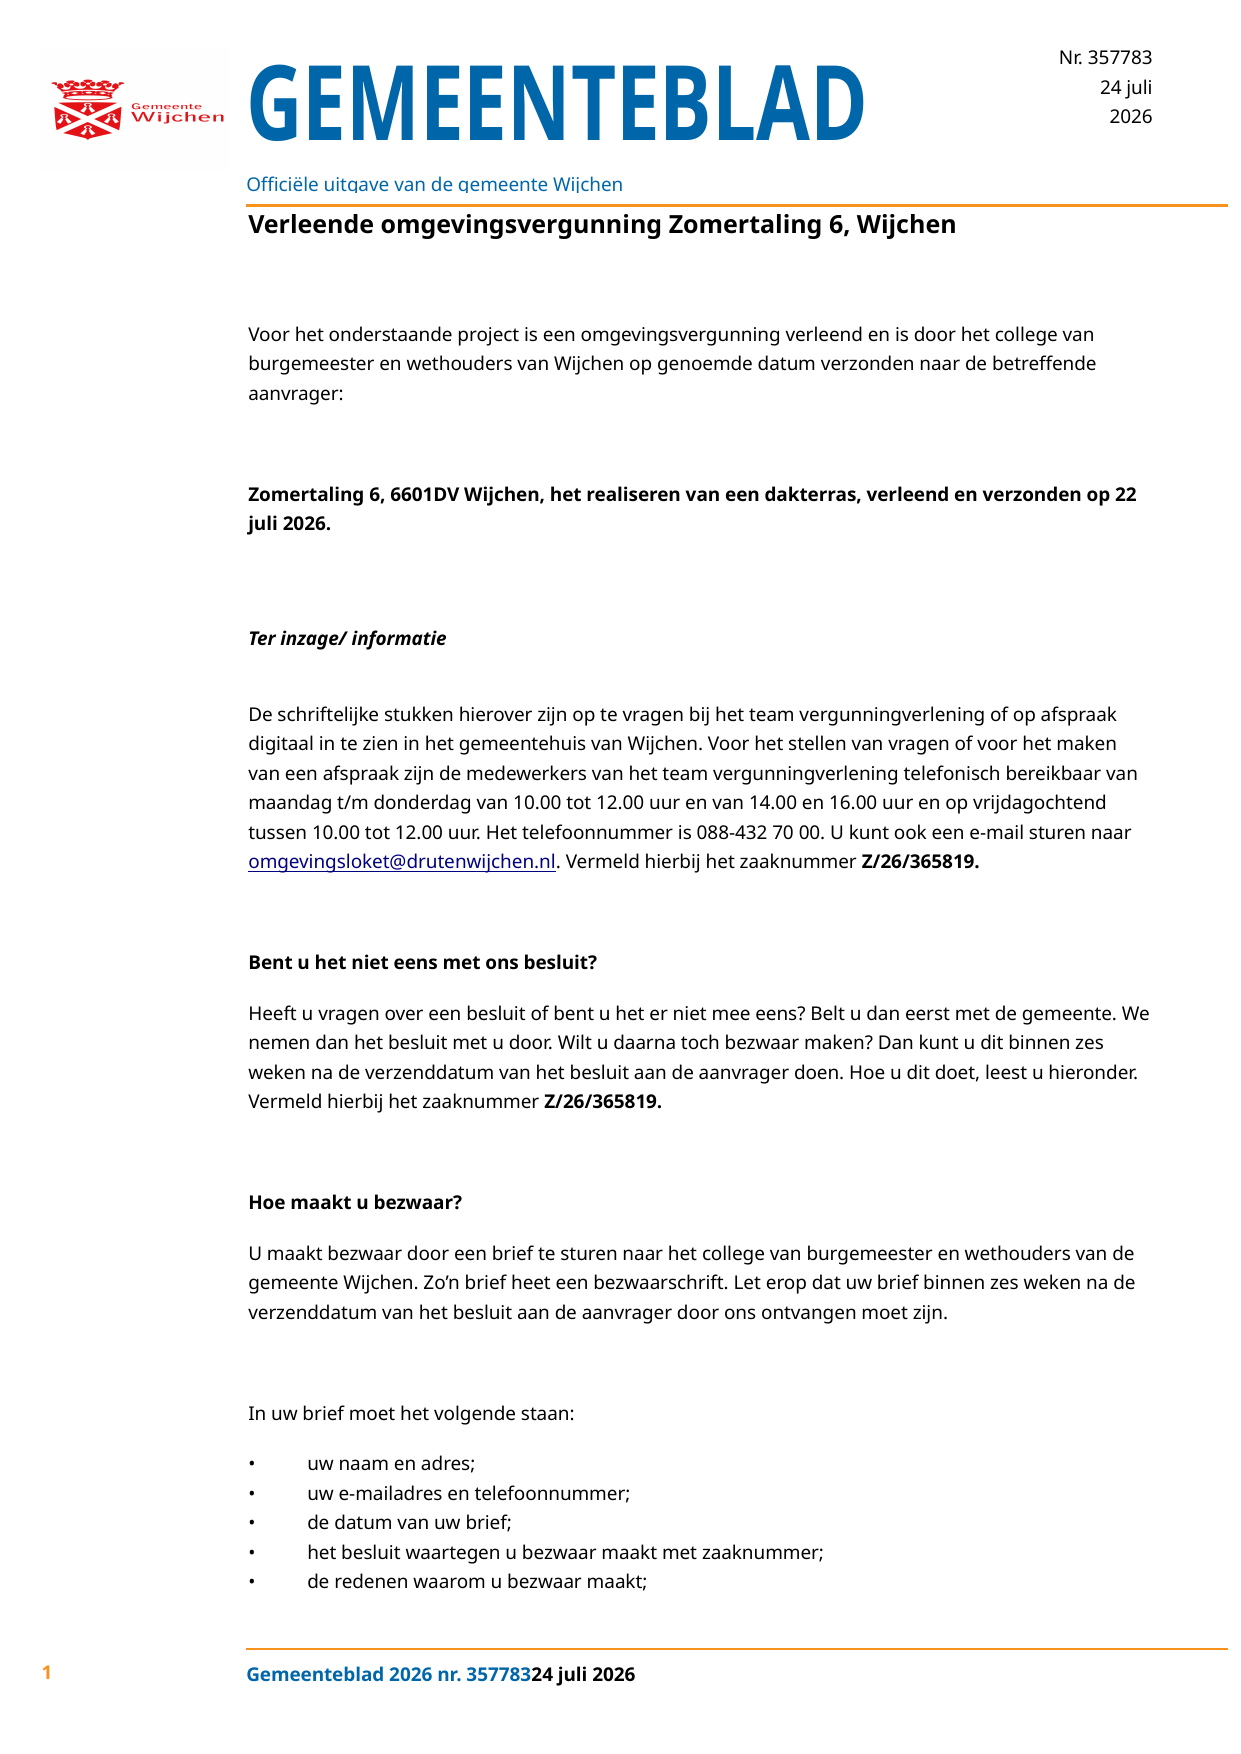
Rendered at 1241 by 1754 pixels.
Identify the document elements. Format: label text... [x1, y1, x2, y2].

picture [41, 47, 231, 172]
text U maakt bezwaar door een brief te sturen naar het college van burgemeester en wethouders van de gemeente Wijchen. Zo’n brief heet een bezwaarschrift. Let erop dat uw brief binnen zes weken na de verzenddatum van het besluit aan de aanvrager door ons ontvangen moet zijn. [248, 1240, 1152, 1325]
text Verleende omgevingsvergunning Zomertaling 6, Wijchen [248, 207, 1152, 241]
list de datum van uw brief; [248, 1509, 1152, 1535]
text Zomertaling 6, 6601DV Wijchen, het realiseren van een dakterras, verleend en verzonden op 22 juli 2026. [248, 481, 1152, 536]
text De schriftelijke stukken hierover zijn op te vragen bij het team vergunningverlening of op afspraak digitaal in te zien in het gemeentehuis van Wijchen. Voor het stellen van vragen of voor het maken van een afspraak zijn de medewerkers van het team vergunningverlening telefonisch bereikbaar van maandag t/m donderdag van 10.00 tot 12.00 uur en van 14.00 en 16.00 uur en op vrijdagochtend tussen 10.00 tot 12.00 uur. Het telefoonnummer is 088-432 70 00. U kunt ook een e-mail sturen naar omgevingsloket@drutenwijchen.nl. Vermeld hierbij het zaaknummer Z/26/365819. [248, 701, 1152, 874]
list het besluit waartegen u bezwaar maakt met zaaknummer; [248, 1539, 1152, 1565]
text In uw brief moet het volgende staan: [248, 1400, 1152, 1426]
list de redenen waarom u bezwaar maakt; [248, 1569, 1152, 1594]
text Bent u het niet eens met ons besluit? [248, 949, 1152, 975]
text Ter inzage/ informatie [248, 625, 1152, 650]
text Heeft u vragen over een besluit of bent u het er niet mee eens? Belt u dan eerst met de gemeente. We nemen dan het besluit met u door. Wilt u daarna toch bezwaar maken? Dan kunt u dit binnen zes weken na de verzenddatum van het besluit aan de aanvrager doen. Hoe u dit doet, leest u hieronder. Vermeld hierbij het zaaknummer Z/26/365819. [248, 1000, 1152, 1114]
list uw e-mailadres en telefoonnummer; [248, 1480, 1152, 1506]
text Voor het onderstaande project is een omgevingsvergunning verleend en is door het college van burgemeester en wethouders van Wijchen op genoemde datum verzonden naar de betreffende aanvrager: [248, 321, 1152, 406]
text Hoe maakt u bezwaar? [248, 1189, 1152, 1215]
list uw naam en adres; [248, 1450, 1152, 1476]
